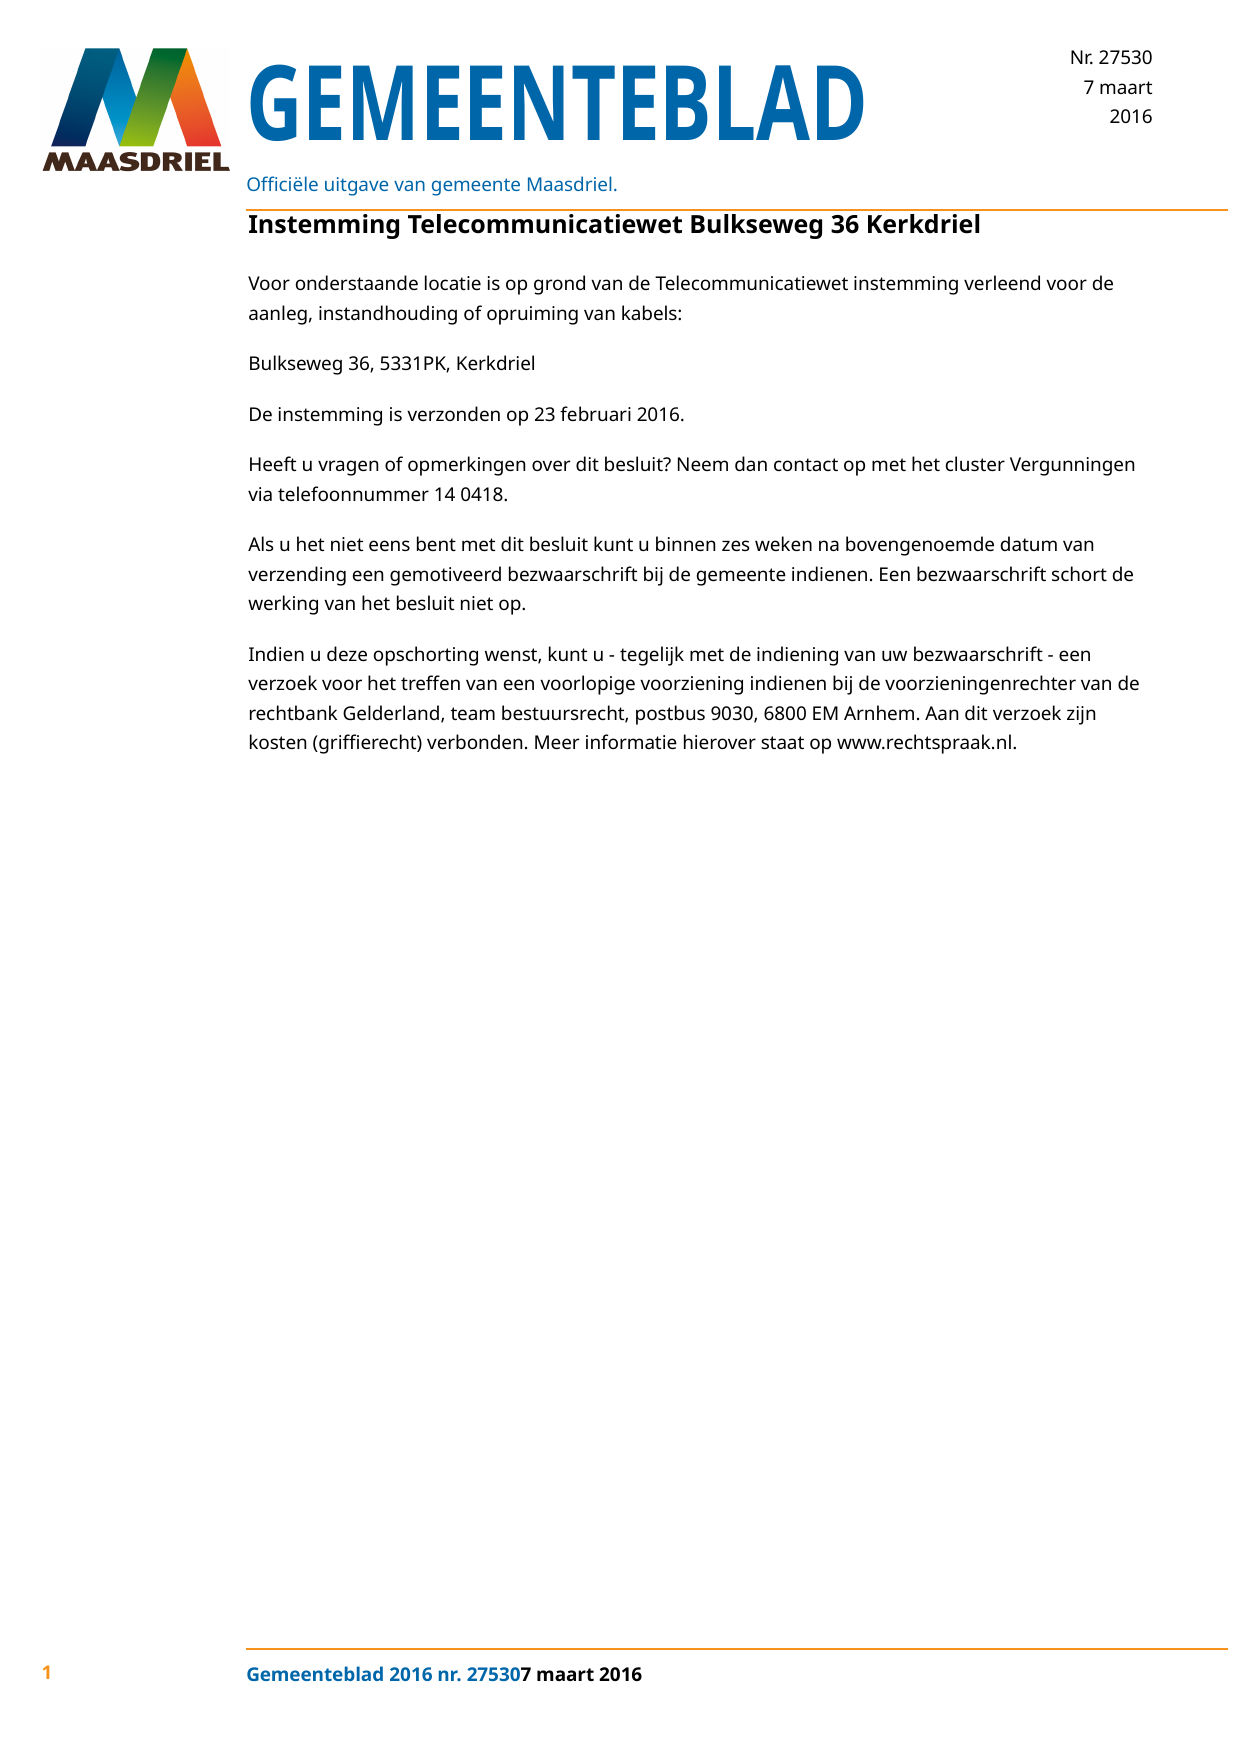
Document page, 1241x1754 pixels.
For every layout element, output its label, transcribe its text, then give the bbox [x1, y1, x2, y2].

text Heeft u vragen of opmerkingen over dit besluit? Neem dan contact op met het cluster Vergunningen via telefoonnummer 14 0418. [248, 451, 1152, 506]
text De instemming is verzonden op 23 februari 2016. [248, 401, 1152, 426]
picture [41, 47, 231, 172]
text Als u het niet eens bent met dit besluit kunt u binnen zes weken na bovengenoemde datum van verzending een gemotiveerd bezwaarschrift bij de gemeente indienen. Een bezwaarschrift schort de werking van het besluit niet op. [248, 531, 1152, 616]
text Indien u deze opschorting wenst, kunt u - tegelijk met de indiening van uw bezwaarschrift - een verzoek voor het treffen van een voorlopige voorziening indienen bij de voorzieningenrechter van de rechtbank Gelderland, team bestuursrecht, postbus 9030, 6800 EM Arnhem. Aan dit verzoek zijn kosten (griffierecht) verbonden. Meer informatie hierover staat op www.rechtspraak.nl. [248, 641, 1152, 755]
text Instemming Telecommunicatiewet Bulkseweg 36 Kerkdriel [248, 211, 1152, 241]
text Bulkseweg 36, 5331PK, Kerkdriel [248, 350, 1152, 376]
text Voor onderstaande locatie is op grond van de Telecommunicatiewet instemming verleend voor de aanleg, instandhouding of opruiming van kabels: [248, 270, 1152, 326]
